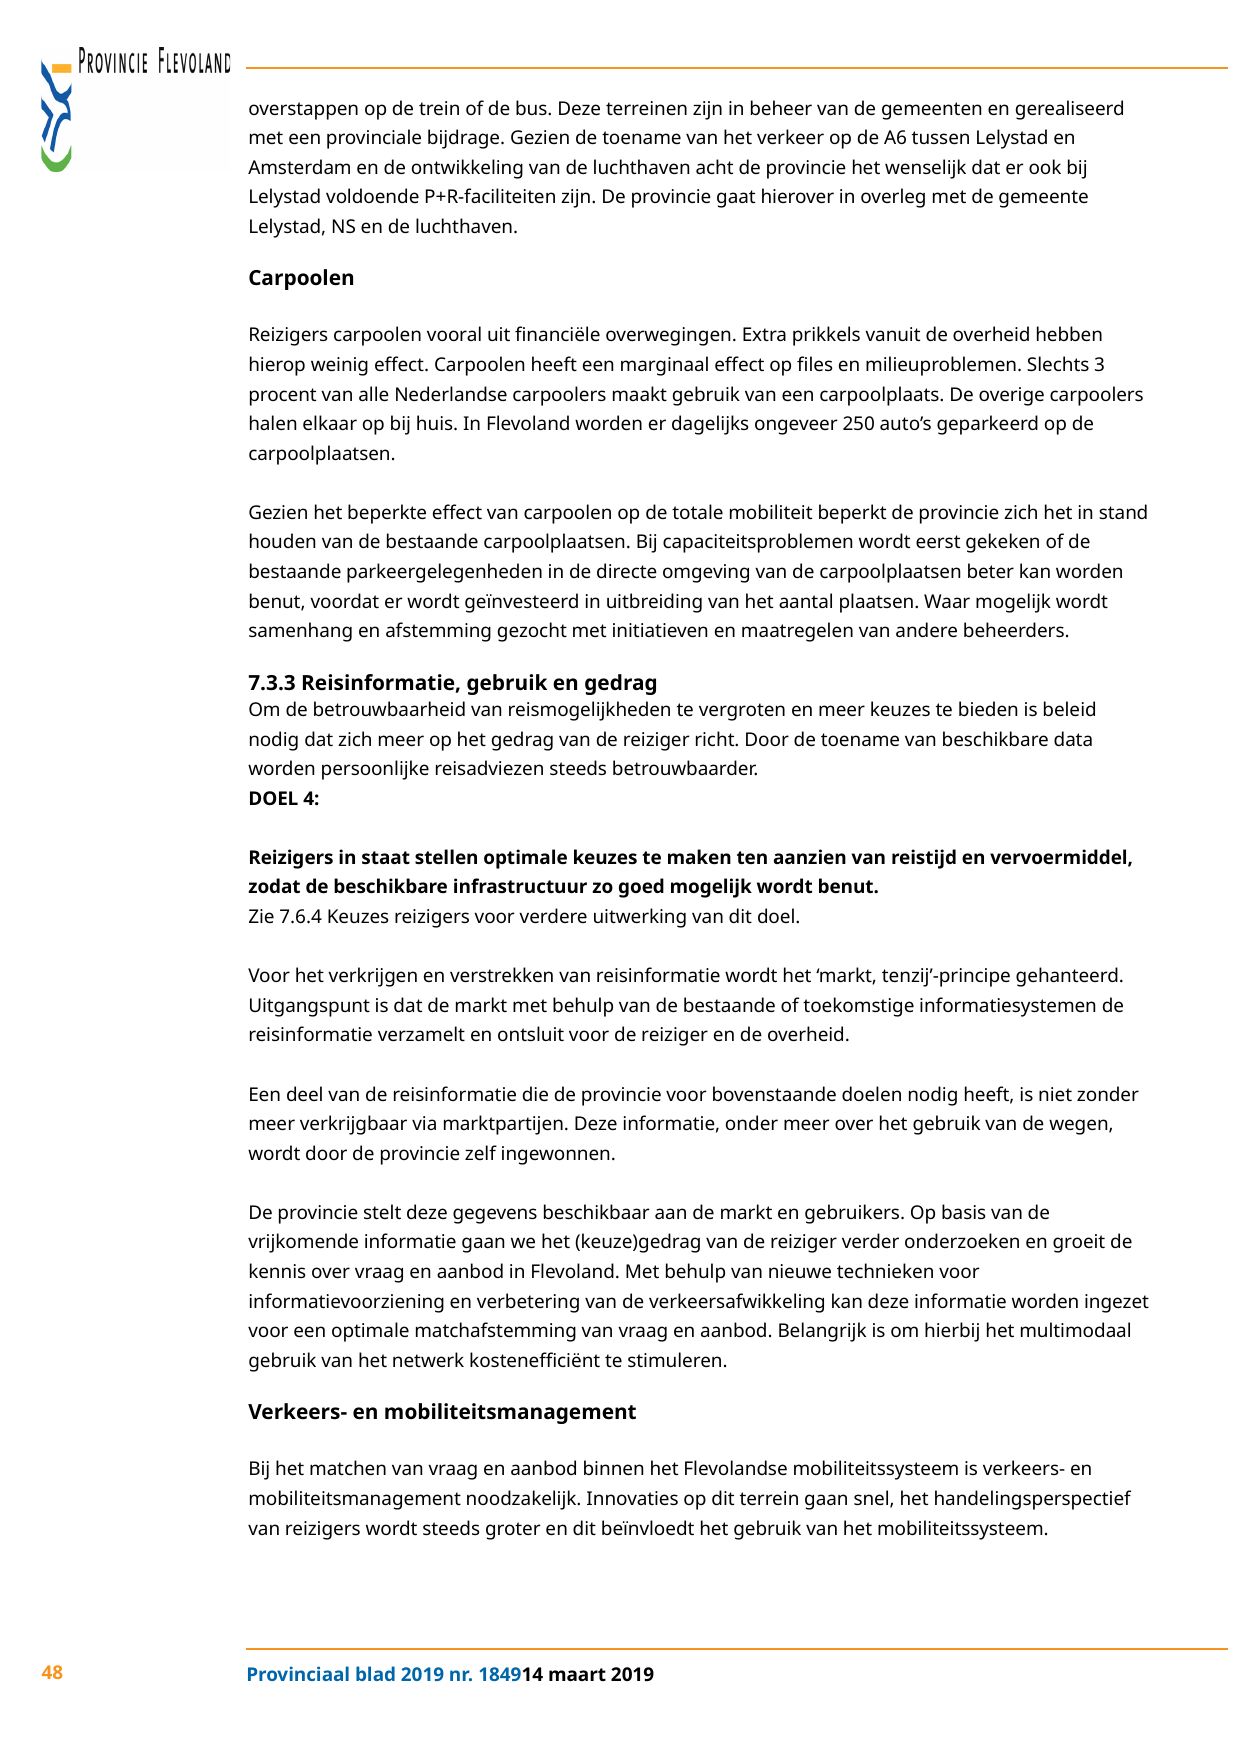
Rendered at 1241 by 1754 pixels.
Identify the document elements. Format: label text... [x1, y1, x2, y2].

text Zie 7.6.4 Keuzes reizigers voor verdere uitwerking van dit doel. [248, 903, 1152, 929]
text 7.3.3 Reisinformatie, gebruik en gedrag [248, 668, 1152, 696]
text Reizigers carpoolen vooral uit financiële overwegingen. Extra prikkels vanuit de overheid hebben hierop weinig effect. Carpoolen heeft een marginaal effect op files en milieuproblemen. Slechts 3 procent van alle Nederlandse carpoolers maakt gebruik van een carpoolplaats. De overige carpoolers halen elkaar op bij huis. In Flevoland worden er dagelijks ongeveer 250 auto’s geparkeerd op de carpoolplaatsen. [248, 322, 1152, 466]
picture [41, 47, 231, 172]
text DOEL 4: [248, 785, 1152, 811]
text Gezien het beperkte effect van carpoolen op de totale mobiliteit beperkt de provincie zich het in stand houden van de bestaande carpoolplaatsen. Bij capaciteitsproblemen wordt eerst gekeken of de bestaande parkeergelegenheden in de directe omgeving van de carpoolplaatsen beter kan worden benut, voordat er wordt geïnvesteerd in uitbreiding van het aantal plaatsen. Waar mogelijk wordt samenhang en afstemming gezocht met initiatieven en maatregelen van andere beheerders. [248, 499, 1152, 643]
text Reizigers in staat stellen optimale keuzes te maken ten aanzien van reistijd en vervoermiddel, zodat de beschikbare infrastructuur zo goed mogelijk wordt benut. [248, 844, 1152, 899]
text Voor het verkrijgen en verstrekken van reisinformatie wordt het ‘markt, tenzij’-principe gehanteerd. Uitgangspunt is dat de markt met behulp van de bestaande of toekomstige informatiesystemen de reisinformatie verzamelt en ontsluit voor de reiziger en de overheid. [248, 962, 1152, 1047]
text Verkeers- en mobiliteitsmanagement [248, 1397, 1152, 1426]
text Om de betrouwbaarheid van reismogelijkheden te vergroten en meer keuzes te bieden is beleid nodig dat zich meer op het gedrag van de reiziger richt. Door de toename van beschikbare data worden persoonlijke reisadviezen steeds betrouwbaarder. [248, 696, 1152, 781]
text Carpoolen [248, 263, 1152, 292]
text De provincie stelt deze gegevens beschikbaar aan de markt en gebruikers. Op basis van de vrijkomende informatie gaan we het (keuze)gedrag van de reiziger verder onderzoeken en groeit de kennis over vraag en aanbod in Flevoland. Met behulp van nieuwe technieken voor informatievoorziening en verbetering van de verkeersafwikkeling kan deze informatie worden ingezet voor een optimale matchafstemming van vraag en aanbod. Belangrijk is om hierbij het multimodaal gebruik van het netwerk kostenefficiënt te stimuleren. [248, 1199, 1152, 1373]
text overstappen op de trein of de bus. Deze terreinen zijn in beheer van de gemeenten en gerealiseerd met een provinciale bijdrage. Gezien de toename van het verkeer op de A6 tussen Lelystad en Amsterdam en de ontwikkeling van de luchthaven acht de provincie het wenselijk dat er ook bij Lelystad voldoende P+R-faciliteiten zijn. De provincie gaat hierover in overleg met de gemeente Lelystad, NS en de luchthaven. [248, 95, 1152, 239]
text Een deel van de reisinformatie die de provincie voor bovenstaande doelen nodig heeft, is niet zonder meer verkrijgbaar via marktpartijen. Deze informatie, onder meer over het gebruik van de wegen, wordt door de provincie zelf ingewonnen. [248, 1081, 1152, 1166]
text Bij het matchen van vraag en aanbod binnen het Flevolandse mobiliteitssysteem is verkeers- en mobiliteitsmanagement noodzakelijk. Innovaties op dit terrein gaan snel, het handelingsperspectief van reizigers wordt steeds groter en dit beïnvloedt het gebruik van het mobiliteitssysteem. [248, 1456, 1152, 1540]
